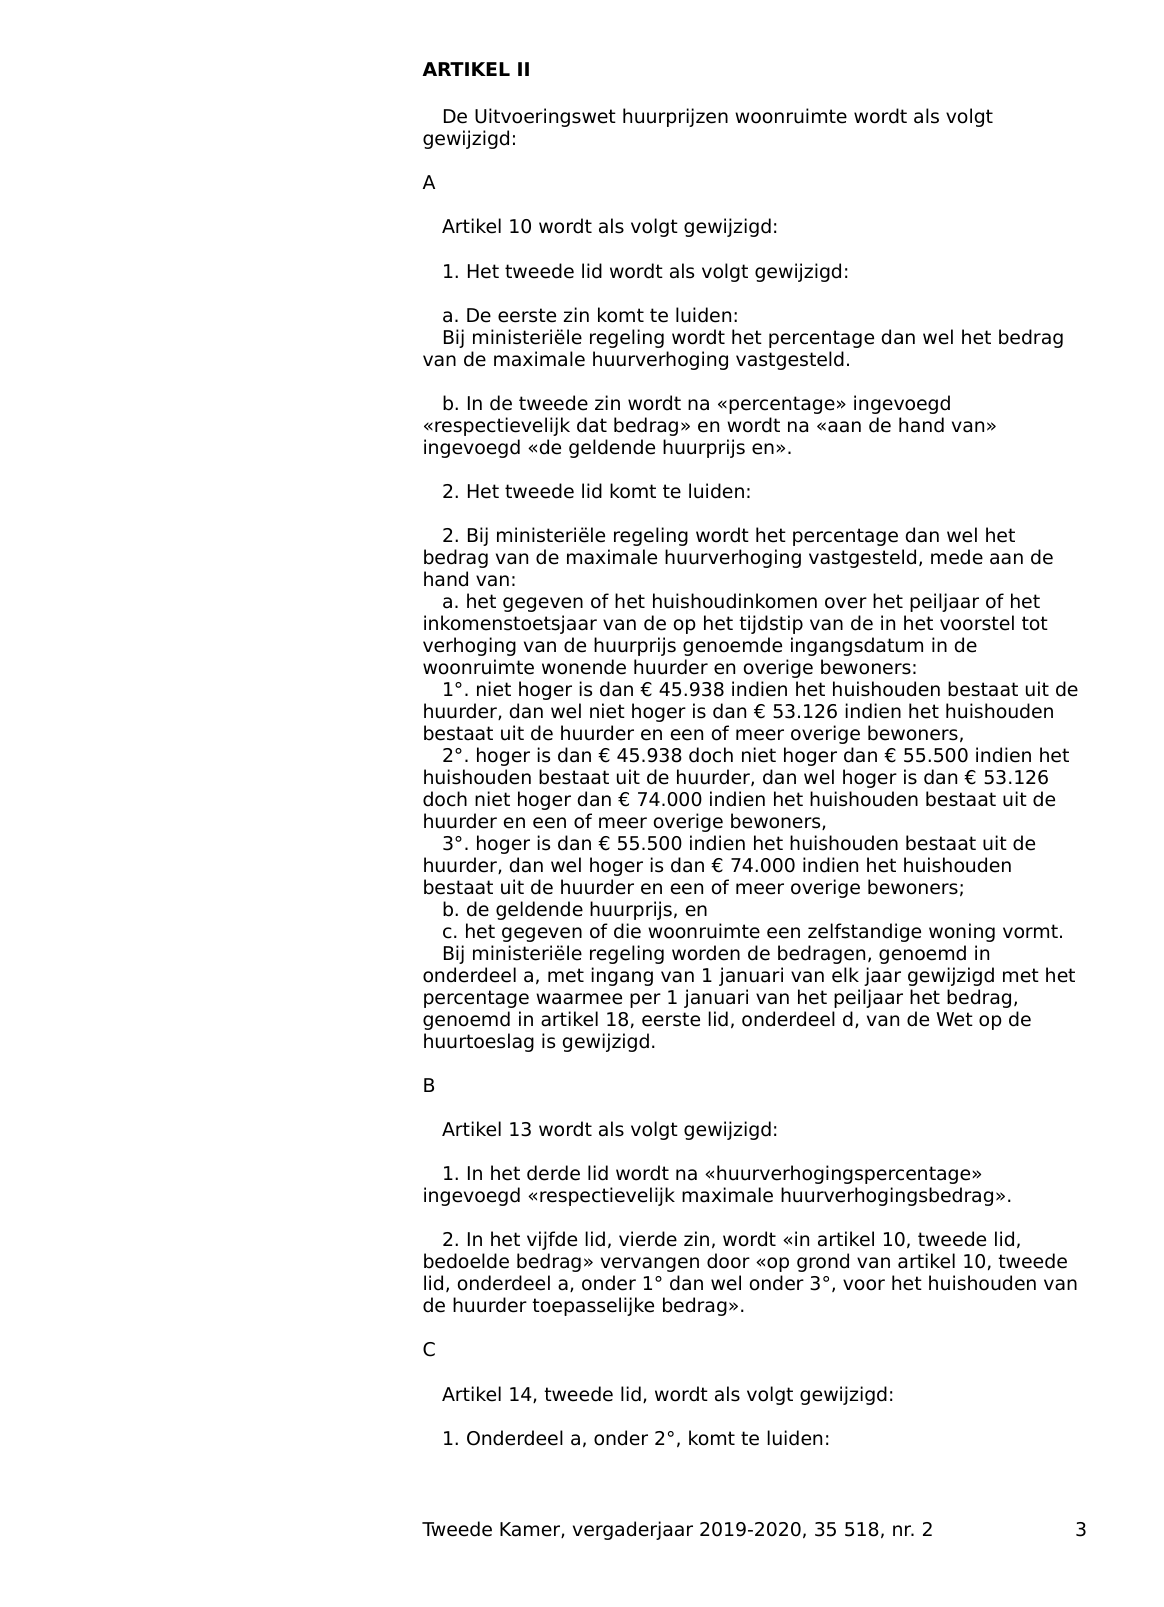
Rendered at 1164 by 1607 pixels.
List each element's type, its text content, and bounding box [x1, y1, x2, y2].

text 1. Het tweede lid wordt als volgt gewijzigd: [422, 261, 1087, 282]
text 3°. hoger is dan € 55.500 indien het huishouden bestaat uit de huurder, dan wel hoger is dan € 74.000 indien het huishouden bestaat uit de huurder en een of meer overige bewoners; [422, 833, 1087, 899]
text 2. Bij ministeriële regeling wordt het percentage dan wel het bedrag van de maximale huurverhoging vastgesteld, mede aan de hand van: [422, 525, 1087, 591]
text B [422, 1075, 1087, 1097]
text Artikel 10 wordt als volgt gewijzigd: [422, 216, 1087, 238]
text Artikel 14, tweede lid, wordt als volgt gewijzigd: [422, 1383, 1087, 1406]
text a. De eerste zin komt te luiden: [422, 305, 1087, 327]
text 1°. niet hoger is dan € 45.938 indien het huishouden bestaat uit de huurder, dan wel niet hoger is dan € 53.126 indien het huishouden bestaat uit de huurder en een of meer overige bewoners, [422, 679, 1087, 745]
text De Uitvoeringswet huurprijzen woonruimte wordt als volgt gewijzigd: [422, 106, 1087, 150]
text C [422, 1339, 1087, 1361]
text Bij ministeriële regeling worden de bedragen, genoemd in onderdeel a, met ingang van 1 januari van elk jaar gewijzigd met het percentage waarmee per 1 januari van het peiljaar het bedrag, genoemd in artikel 18, eerste lid, onderdeel d, van de Wet op de huurtoeslag is gewijzigd. [422, 943, 1087, 1053]
text 2. Het tweede lid komt te luiden: [422, 481, 1087, 503]
text b. de geldende huurprijs, en [422, 899, 1087, 921]
subtitle ARTIKEL II [422, 59, 1087, 81]
text Bij ministeriële regeling wordt het percentage dan wel het bedrag van de maximale huurverhoging vastgesteld. [422, 327, 1087, 371]
text 1. Onderdeel a, onder 2°, komt te luiden: [422, 1428, 1087, 1450]
text 1. In het derde lid wordt na «huurverhogingspercentage» ingevoegd «respectievelijk maximale huurverhogingsbedrag». [422, 1163, 1087, 1207]
text A [422, 172, 1087, 194]
text 2°. hoger is dan € 45.938 doch niet hoger dan € 55.500 indien het huishouden bestaat uit de huurder, dan wel hoger is dan € 53.126 doch niet hoger dan € 74.000 indien het huishouden bestaat uit de huurder en een of meer overige bewoners, [422, 745, 1087, 833]
text a. het gegeven of het huishoudinkomen over het peiljaar of het inkomenstoetsjaar van de op het tijdstip van de in het voorstel tot verhoging van de huurprijs genoemde ingangsdatum in de woonruimte wonende huurder en overige bewoners: [422, 591, 1087, 679]
text Artikel 13 wordt als volgt gewijzigd: [422, 1119, 1087, 1141]
text c. het gegeven of die woonruimte een zelfstandige woning vormt. [422, 921, 1087, 943]
text b. In de tweede zin wordt na «percentage» ingevoegd «respectievelijk dat bedrag» en wordt na «aan de hand van» ingevoegd «de geldende huurprijs en». [422, 393, 1087, 459]
text 2. In het vijfde lid, vierde zin, wordt «in artikel 10, tweede lid, bedoelde bedrag» vervangen door «op grond van artikel 10, tweede lid, onderdeel a, onder 1° dan wel onder 3°, voor het huishouden van de huurder toepasselijke bedrag». [422, 1229, 1087, 1317]
